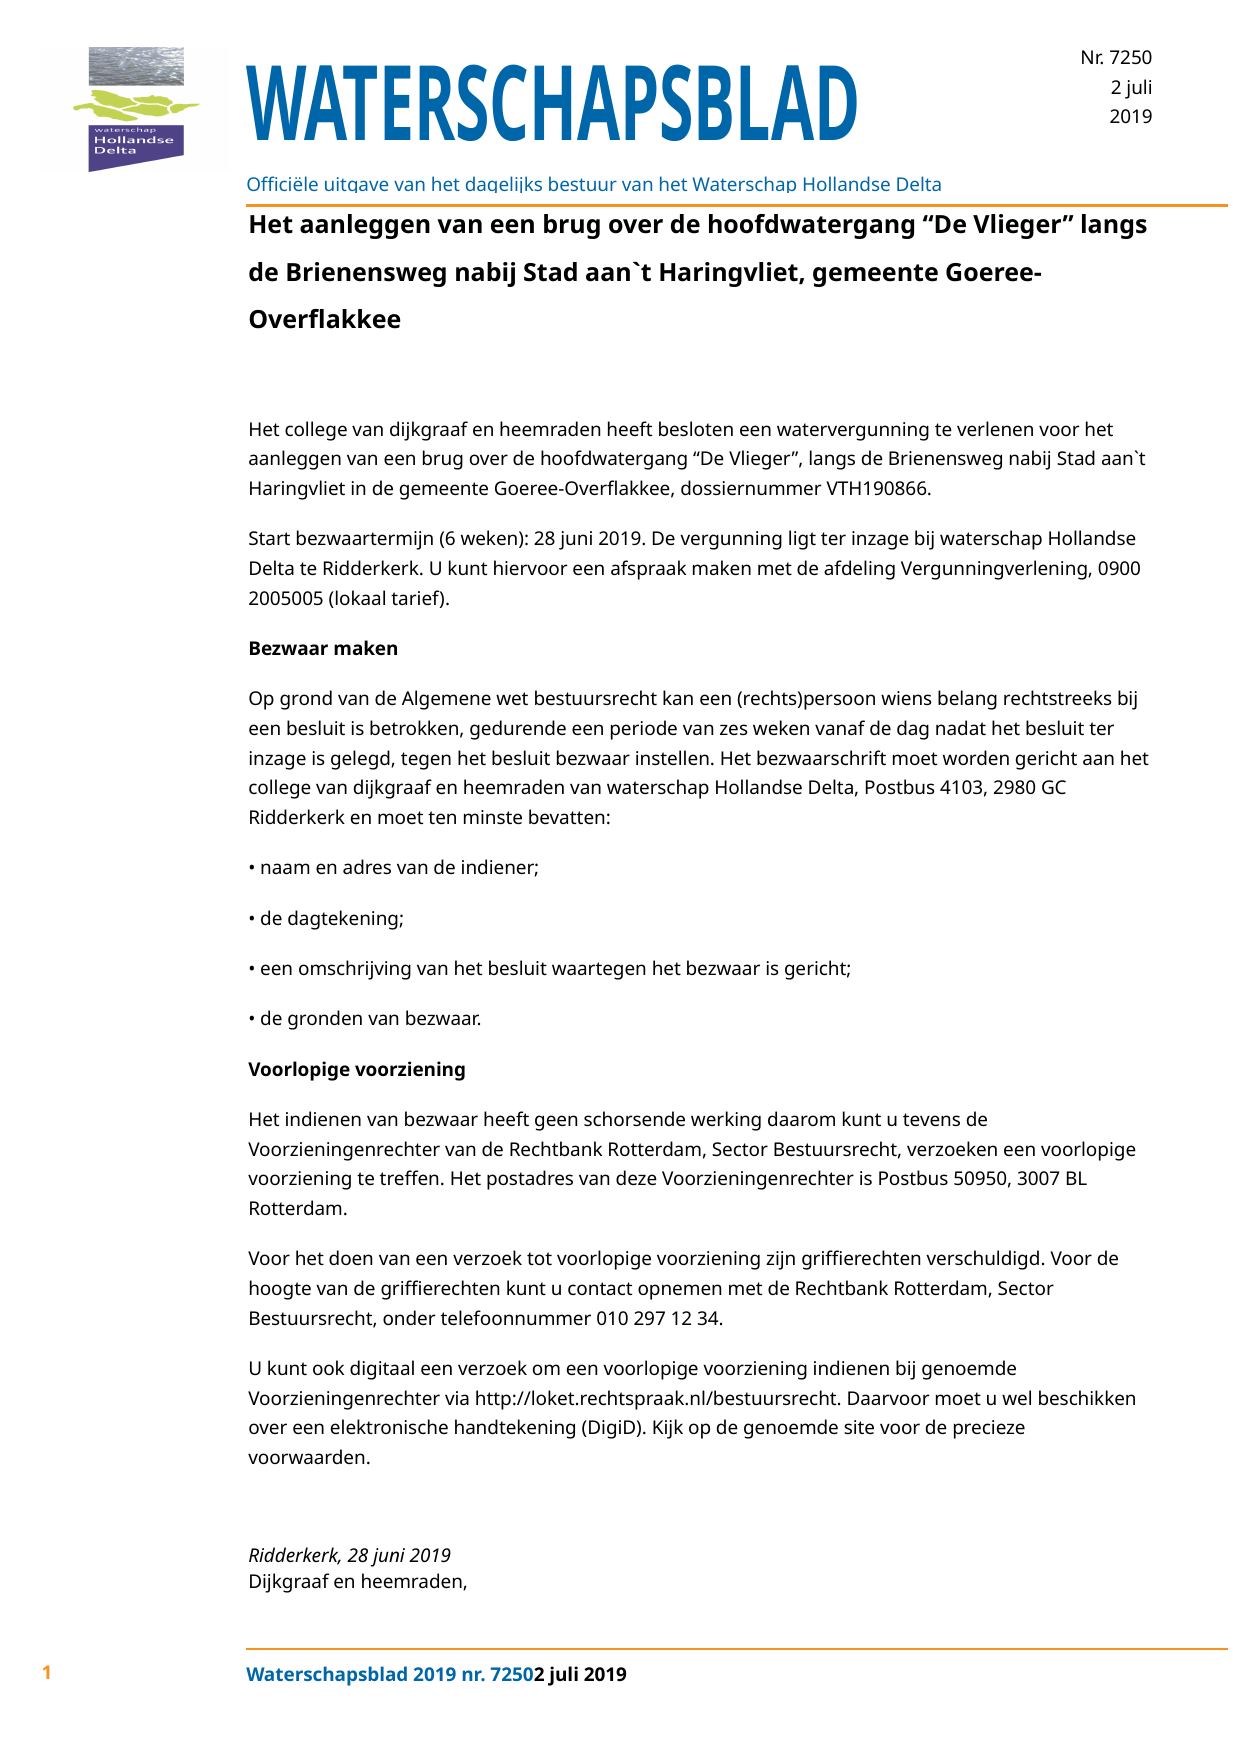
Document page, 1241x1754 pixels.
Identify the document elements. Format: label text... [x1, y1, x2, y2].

text • de gronden van bezwaar. [248, 1006, 1152, 1031]
text Ridderkerk, 28 juni 2019 [248, 1542, 1152, 1568]
text • een omschrijving van het besluit waartegen het bezwaar is gericht; [248, 955, 1152, 981]
text U kunt ook digitaal een verzoek om een voorlopige voorziening indienen bij genoemde Voorzieningenrechter via http://loket.rechtspraak.nl/bestuursrecht. Daarvoor moet u wel beschikken over een elektronische handtekening (DigiD). Kijk op de genoemde site voor de precieze voorwaarden. [248, 1355, 1152, 1469]
picture [41, 47, 231, 172]
text Voorlopige voorziening [248, 1056, 1152, 1082]
text Voor het doen van een verzoek tot voorlopige voorziening zijn griffierechten verschuldigd. Voor de hoogte van de griffierechten kunt u contact opnemen met de Rechtbank Rotterdam, Sector Bestuursrecht, onder telefoonnummer 010 297 12 34. [248, 1246, 1152, 1330]
text Het indienen van bezwaar heeft geen schorsende werking daarom kunt u tevens de Voorzieningenrechter van de Rechtbank Rotterdam, Sector Bestuursrecht, verzoeken een voorlopige voorziening te treffen. Het postadres van deze Voorzieningenrechter is Postbus 50950, 3007 BL Rotterdam. [248, 1106, 1152, 1221]
text Op grond van de Algemene wet bestuursrecht kan een (rechts)persoon wiens belang rechtstreeks bij een besluit is betrokken, gedurende een periode van zes weken vanaf de dag nadat het besluit ter inzage is gelegd, tegen het besluit bezwaar instellen. Het bezwaarschrift moet worden gericht aan het college van dijkgraaf en heemraden van waterschap Hollandse Delta, Postbus 4103, 2980 GC Ridderkerk en moet ten minste bevatten: [248, 686, 1152, 829]
text • de dagtekening; [248, 905, 1152, 930]
text Het college van dijkgraaf en heemraden heeft besloten een watervergunning te verlenen voor het aanleggen van een brug over de hoofdwatergang “De Vlieger”, langs de Brienensweg nabij Stad aan`t Haringvliet in de gemeente Goeree-Overflakkee, dossiernummer VTH190866. [248, 416, 1152, 501]
text • naam en adres van de indiener; [248, 854, 1152, 880]
text Het aanleggen van een brug over de hoofdwatergang “De Vlieger” langs de Brienensweg nabij Stad aan`t Haringvliet, gemeente Goeree-Overflakkee [248, 207, 1152, 336]
text Bezwaar maken [248, 635, 1152, 661]
text Start bezwaartermijn (6 weken): 28 juni 2019. De vergunning ligt ter inzage bij waterschap Hollandse Delta te Ridderkerk. U kunt hiervoor een afspraak maken met de afdeling Vergunningverlening, 0900 2005005 (lokaal tarief). [248, 526, 1152, 610]
text Dijkgraaf en heemraden, [248, 1568, 1152, 1593]
